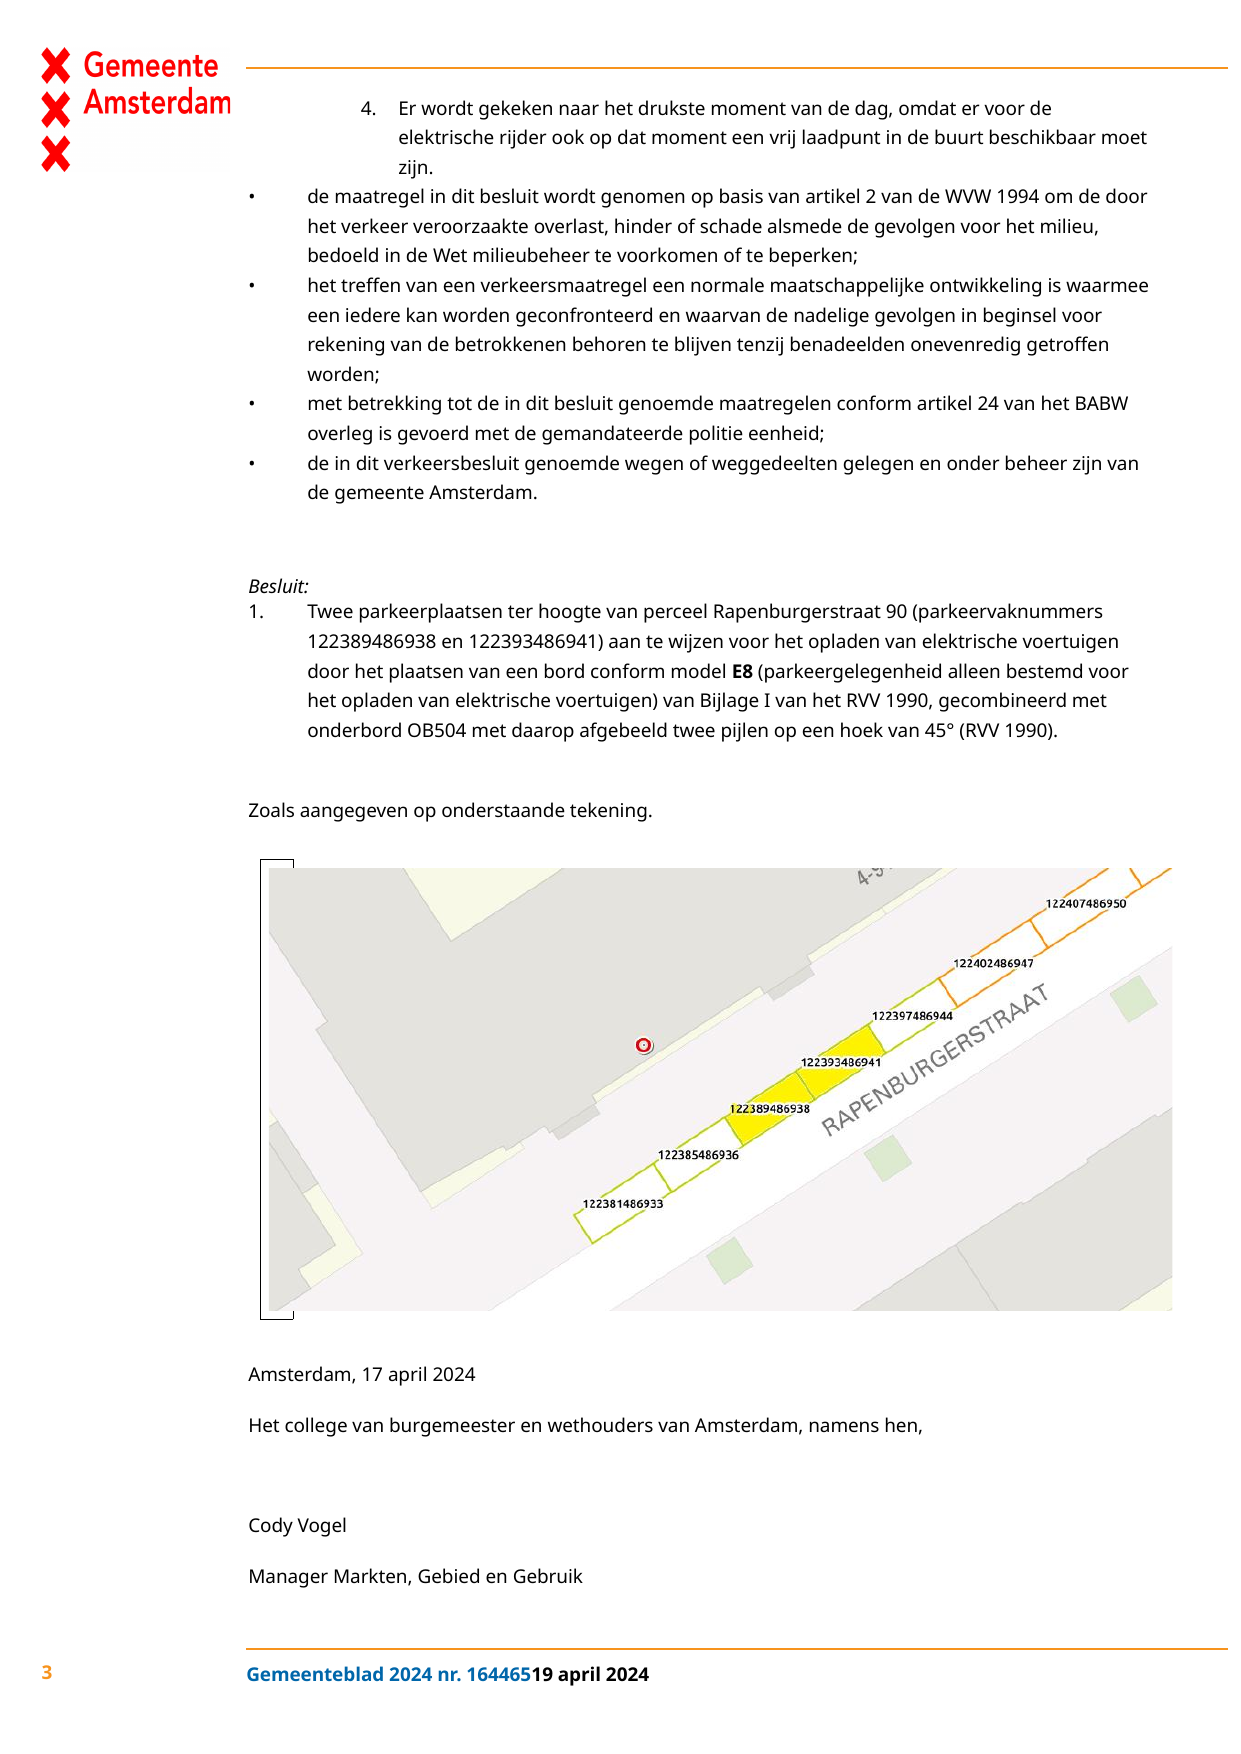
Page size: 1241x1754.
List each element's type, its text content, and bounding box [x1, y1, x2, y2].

list de in dit verkeersbesluit genoemde wegen of weggedeelten gelegen en onder beheer zijn van de gemeente Amsterdam. [248, 450, 1152, 505]
list Twee parkeerplaatsen ter hoogte van perceel Rapenburgerstraat 90 (parkeervaknummers 122389486938 en 122393486941) aan te wijzen voor het opladen van elektrische voertuigen door het plaatsen van een bord conform model E8 (parkeergelegenheid alleen bestemd voor het opladen van elektrische voertuigen) van Bijlage I van het RVV 1990, gecombineerd met onderbord OB504 met daarop afgebeeld twee pijlen op een hoek van 45° (RVV 1990). [248, 599, 1152, 743]
picture [268, 868, 1173, 1311]
picture [41, 47, 231, 172]
text Zoals aangegeven op onderstaande tekening. [248, 797, 1152, 823]
text Amsterdam, 17 april 2024 [248, 1361, 1152, 1387]
text Cody Vogel [248, 1513, 1152, 1538]
list het treffen van een verkeersmaatregel een normale maatschappelijke ontwikkeling is waarmee een iedere kan worden geconfronteerd en waarvan de nadelige gevolgen in beginsel voor rekening van de betrokkenen behoren te blijven tenzij benadeelden onevenredig getroffen worden; [248, 272, 1152, 387]
list met betrekking tot de in dit besluit genoemde maatregelen conform artikel 24 van het BABW overleg is gevoerd met de gemandateerde politie eenheid; [248, 391, 1152, 446]
text Manager Markten, Gebied en Gebruik [248, 1563, 1152, 1589]
text Besluit: [248, 573, 1152, 599]
list Er wordt gekeken naar het drukste moment van de dag, omdat er voor de elektrische rijder ook op dat moment een vrij laadpunt in de buurt beschikbaar moet zijn. [361, 95, 1152, 180]
list de maatregel in dit besluit wordt genomen op basis van artikel 2 van de WVW 1994 om de door het verkeer veroorzaakte overlast, hinder of schade alsmede de gevolgen voor het milieu, bedoeld in de Wet milieubeheer te voorkomen of te beperken; [248, 183, 1152, 268]
text Het college van burgemeester en wethouders van Amsterdam, namens hen, [248, 1412, 1152, 1438]
